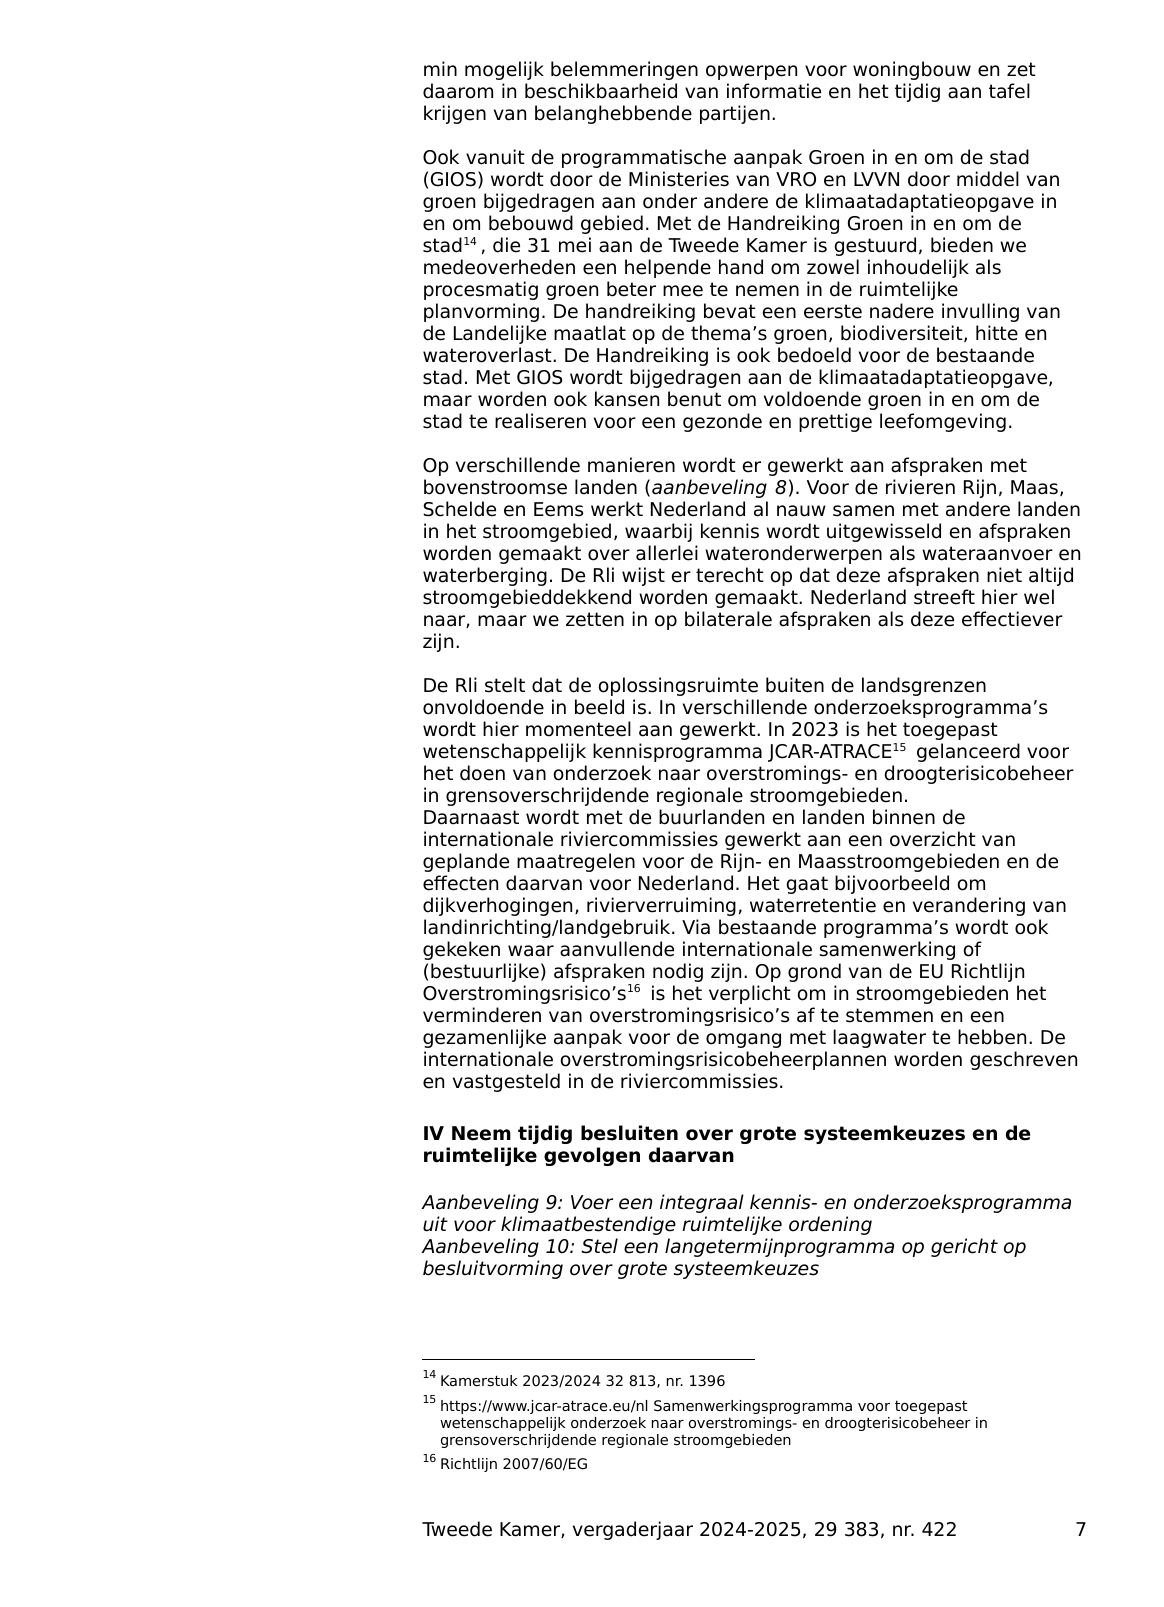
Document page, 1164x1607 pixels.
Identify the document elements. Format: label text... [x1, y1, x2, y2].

subtitle IV Neem tijdig besluiten over grote systeemkeuzes en de ruimtelijke gevolgen daarvan [422, 1123, 1087, 1167]
text Kamerstuk 2023/2024 32 813, nr. 1396 [422, 1368, 1087, 1391]
text Daarnaast wordt met de buurlanden en landen binnen de internationale riviercommissies gewerkt aan een overzicht van geplande maatregelen voor de Rijn- en Maasstroomgebieden en de effecten daarvan voor Nederland. Het gaat bijvoorbeeld om dijkverhogingen, rivierverruiming, waterretentie en verandering van landinrichting/landgebruik. Via bestaande programma’s wordt ook gekeken waar aanvullende internationale samenwerking of (bestuurlijke) afspraken nodig zijn. Op grond van de EU Richtlijn Overstromingsrisico’s is het verplicht om in stroomgebieden het verminderen van overstromingsrisico’s af te stemmen en een gezamenlijke aanpak voor de omgang met laagwater te hebben. De internationale overstromingsrisicobeheerplannen worden geschreven en vastgesteld in de riviercommissies. [422, 807, 1087, 1093]
text Aanbeveling 9: Voer een integraal kennis- en onderzoeksprogramma uit voor klimaatbestendige ruimtelijke ordening [422, 1192, 1087, 1236]
text Op verschillende manieren wordt er gewerkt aan afspraken met bovenstroomse landen (aanbeveling 8). Voor de rivieren Rijn, Maas, Schelde en Eems werkt Nederland al nauw samen met andere landen in het stroomgebied, waarbij kennis wordt uitgewisseld en afspraken worden gemaakt over allerlei wateronderwerpen als wateraanvoer en waterberging. De Rli wijst er terecht op dat deze afspraken niet altijd stroomgebieddekkend worden gemaakt. Nederland streeft hier wel naar, maar we zetten in op bilaterale afspraken als deze effectiever zijn. [422, 455, 1087, 653]
text min mogelijk belemmeringen opwerpen voor woningbouw en zet daarom in beschikbaarheid van informatie en het tijdig aan tafel krijgen van belanghebbende partijen. [422, 59, 1087, 125]
text Ook vanuit de programmatische aanpak Groen in en om de stad (GIOS) wordt door de Ministeries van VRO en LVVN door middel van groen bijgedragen aan onder andere de klimaatadaptatieopgave in en om bebouwd gebied. Met de Handreiking Groen in en om de stad, die 31 mei aan de Tweede Kamer is gestuurd, bieden we medeoverheden een helpende hand om zowel inhoudelijk als procesmatig groen beter mee te nemen in de ruimtelijke planvorming. De handreiking bevat een eerste nadere invulling van de Landelijke maatlat op de thema’s groen, biodiversiteit, hitte en wateroverlast. De Handreiking is ook bedoeld voor de bestaande stad. Met GIOS wordt bijgedragen aan de klimaatadaptatieopgave, maar worden ook kansen benut om voldoende groen in en om de stad te realiseren voor een gezonde en prettige leefomgeving. [422, 147, 1087, 433]
text Richtlijn 2007/60/EG [422, 1452, 1087, 1474]
text De Rli stelt dat de oplossingsruimte buiten de landsgrenzen onvoldoende in beeld is. In verschillende onderzoeksprogramma’s wordt hier momenteel aan gewerkt. In 2023 is het toegepast wetenschappelijk kennisprogramma JCAR-ATRACE gelanceerd voor het doen van onderzoek naar overstromings- en droogterisicobeheer in grensoverschrijdende regionale stroomgebieden. [422, 675, 1087, 807]
text https://www.jcar-atrace.eu/nl Samenwerkingsprogramma voor toegepast wetenschappelijk onderzoek naar overstromings- en droogterisicobeheer in grensoverschrijdende regionale stroomgebieden [422, 1393, 1087, 1449]
text Aanbeveling 10: Stel een langetermijnprogramma op gericht op besluitvorming over grote systeemkeuzes [422, 1236, 1087, 1279]
